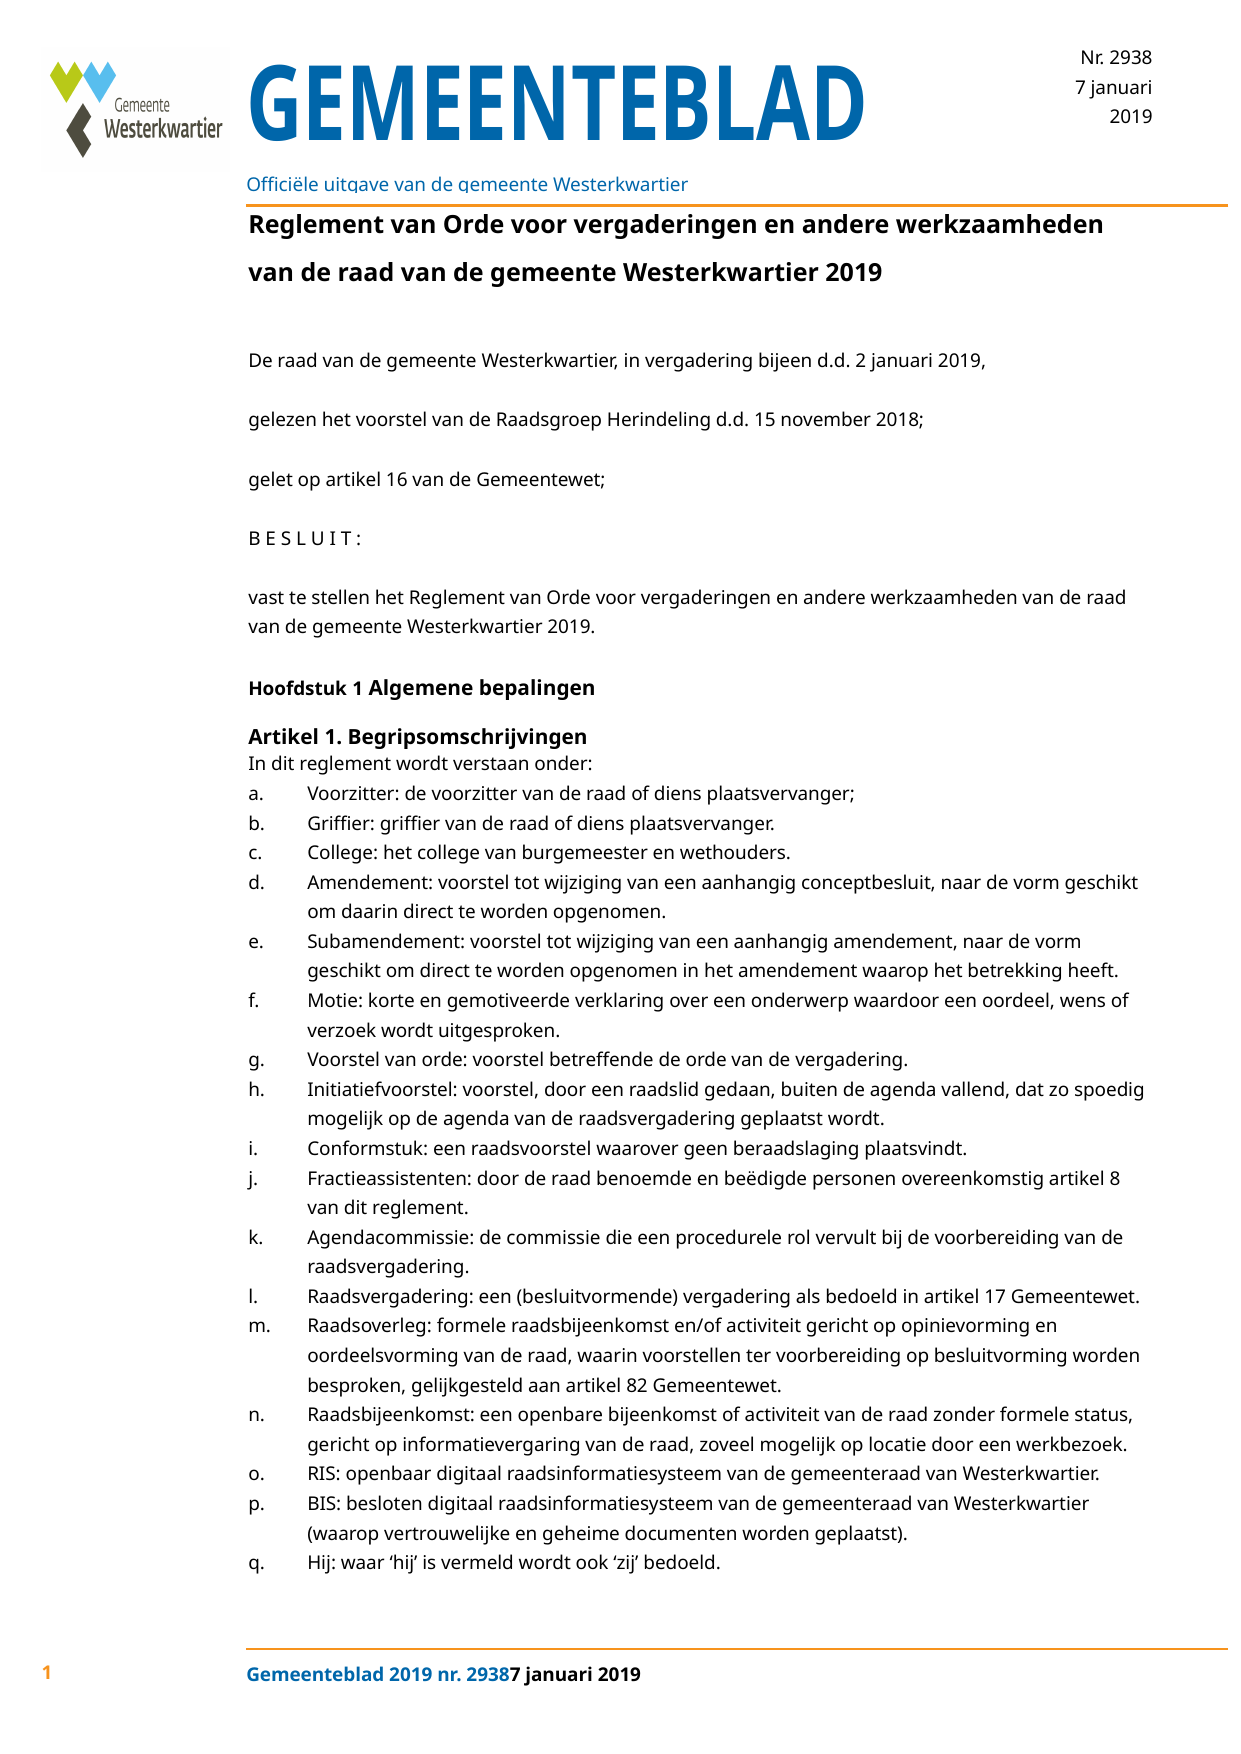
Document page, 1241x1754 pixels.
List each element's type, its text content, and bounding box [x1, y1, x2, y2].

list Voorstel van orde: voorstel betreffende de orde van de vergadering. [248, 1046, 1152, 1072]
list Subamendement: voorstel tot wijziging van een aanhangig amendement, naar de vorm geschikt om direct te worden opgenomen in het amendement waarop het betrekking heeft. [248, 928, 1152, 983]
list College: het college van burgemeester en wethouders. [248, 839, 1152, 865]
list BIS: besloten digitaal raadsinformatiesysteem van de gemeenteraad van Westerkwartier (waarop vertrouwelijke en geheime documenten worden geplaatst). [248, 1490, 1152, 1546]
list Raadsbijeenkomst: een openbare bijeenkomst of activiteit van de raad zonder formele status, gericht op informatievergaring van de raad, zoveel mogelijk op locatie door een werkbezoek. [248, 1401, 1152, 1457]
list Hij: waar ‘hij’ is vermeld wordt ook ‘zij’ bedoeld. [248, 1549, 1152, 1575]
list Raadsoverleg: formele raadsbijeenkomst en/of activiteit gericht op opinievorming en oordeelsvorming van de raad, waarin voorstellen ter voorbereiding op besluitvorming worden besproken, gelijkgesteld aan artikel 82 Gemeentewet. [248, 1313, 1152, 1398]
list Griffier: griffier van de raad of diens plaatsvervanger. [248, 810, 1152, 836]
list Conformstuk: een raadsvoorstel waarover geen beraadslaging plaatsvindt. [248, 1135, 1152, 1161]
list RIS: openbaar digitaal raadsinformatiesysteem van de gemeenteraad van Westerkwartier. [248, 1461, 1152, 1486]
list Raadsvergadering: een (besluitvormende) vergadering als bedoeld in artikel 17 Gemeentewet. [248, 1283, 1152, 1309]
list Amendement: voorstel tot wijziging van een aanhangig conceptbesluit, naar de vorm geschikt om daarin direct te worden opgenomen. [248, 869, 1152, 924]
list Motie: korte en gemotiveerde verklaring over een onderwerp waardoor een oordeel, wens of verzoek wordt uitgesproken. [248, 987, 1152, 1043]
text De raad van de gemeente Westerkwartier, in vergadering bijeen d.d. 2 januari 2019, [248, 347, 1152, 373]
text B E S L U I T : [248, 525, 1152, 551]
list Fractieassistenten: door de raad benoemde en beëdigde personen overeenkomstig artikel 8 van dit reglement. [248, 1165, 1152, 1220]
text gelet op artikel 16 van de Gemeentewet; [248, 466, 1152, 492]
text gelezen het voorstel van de Raadsgroep Herindeling d.d. 15 november 2018; [248, 407, 1152, 432]
picture [41, 47, 231, 172]
list Agendacommissie: de commissie die een procedurele rol vervult bij de voorbereiding van de raadsvergadering. [248, 1224, 1152, 1279]
list Voorzitter: de voorzitter van de raad of diens plaatsvervanger; [248, 780, 1152, 806]
text Reglement van Orde voor vergaderingen en andere werkzaamheden van de raad van de gemeente Westerkwartier 2019 [248, 207, 1152, 288]
text Hoofdstuk 1 Algemene bepalingen [248, 673, 1152, 701]
text Artikel 1. Begripsomschrijvingen [248, 722, 1152, 751]
text vast te stellen het Reglement van Orde voor vergaderingen en andere werkzaamheden van de raad van de gemeente Westerkwartier 2019. [248, 584, 1152, 639]
text In dit reglement wordt verstaan onder: [248, 751, 1152, 776]
list Initiatiefvoorstel: voorstel, door een raadslid gedaan, buiten de agenda vallend, dat zo spoedig mogelijk op de agenda van de raadsvergadering geplaatst wordt. [248, 1076, 1152, 1131]
